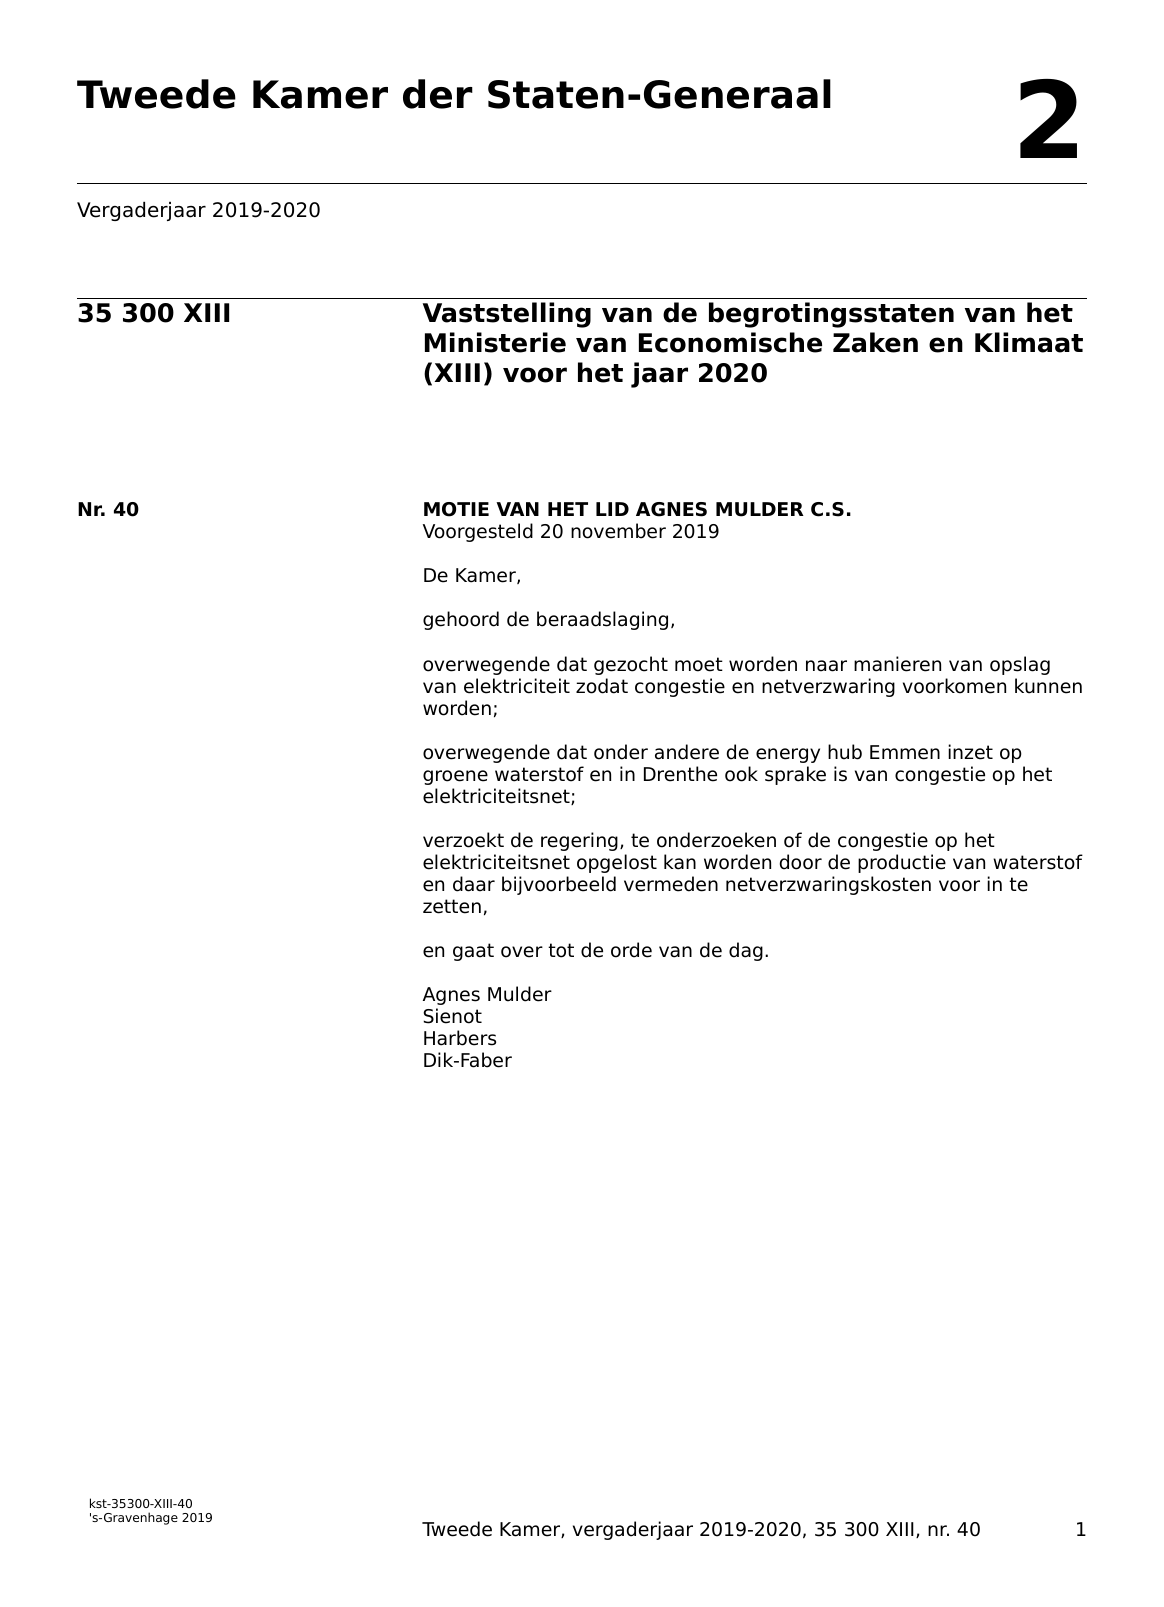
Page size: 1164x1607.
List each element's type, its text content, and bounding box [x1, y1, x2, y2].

text Agnes Mulder [422, 984, 1087, 1006]
text overwegende dat gezocht moet worden naar manieren van opslag van elektriciteit zodat congestie en netverzwaring voorkomen kunnen worden; [422, 653, 1087, 719]
text De Kamer, [422, 565, 1087, 587]
text gehoord de beraadslaging, [422, 609, 1087, 631]
text Dik-Faber [422, 1050, 1087, 1072]
table_header Tweede Kamer der Staten-Generaal [77, 59, 886, 183]
table_cell Vergaderjaar 2019-2020 [77, 184, 1087, 298]
text verzoekt de regering, te onderzoeken of de congestie op het elektriciteitsnet opgelost kan worden door de productie van waterstof en daar bijvoorbeeld vermeden netverzwaringskosten voor in te zetten, [422, 830, 1087, 918]
text Harbers [422, 1028, 1087, 1050]
text kst-35300-XIII-40 [88, 1497, 323, 1511]
text Sienot [422, 1006, 1087, 1028]
text 's-Gravenhage 2019 [88, 1511, 323, 1525]
text en gaat over tot de orde van de dag. [422, 940, 1087, 962]
subtitle Nr. 40 MOTIE VAN HET LID AGNES MULDER C.S. [77, 499, 1087, 521]
subtitle 35 300 XIII Vaststelling van de begrotingsstaten van het Ministerie van Economische Zaken en Klimaat (XIII) voor het jaar 2020 [77, 299, 1087, 388]
text overwegende dat onder andere de energy hub Emmen inzet op groene waterstof en in Drenthe ook sprake is van congestie op het elektriciteitsnet; [422, 742, 1087, 808]
table_header 2 [886, 59, 1087, 183]
text Voorgesteld 20 november 2019 [422, 521, 1087, 543]
